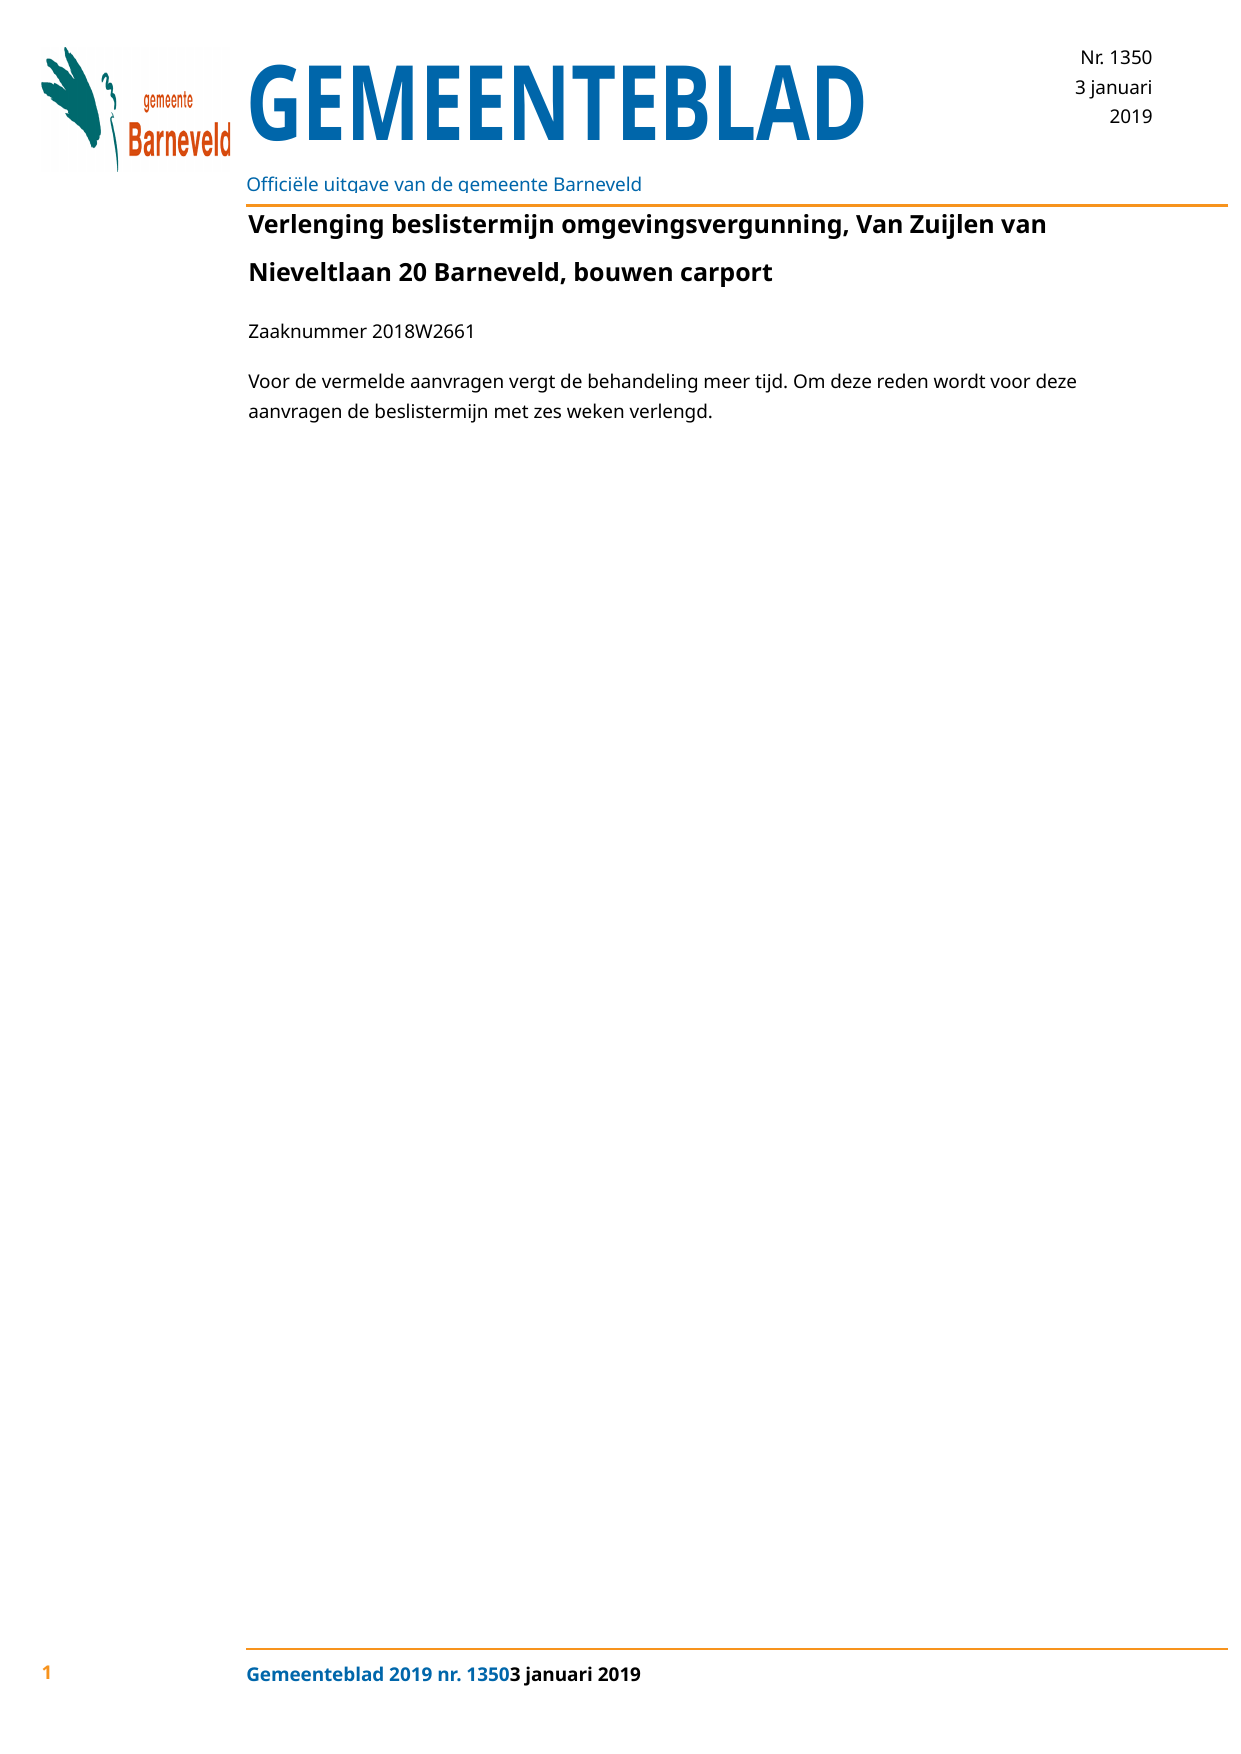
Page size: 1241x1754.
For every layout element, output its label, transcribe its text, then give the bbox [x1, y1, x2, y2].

text Zaaknummer 2018W2661 [248, 318, 1152, 344]
text Voor de vermelde aanvragen vergt de behandeling meer tijd. Om deze reden wordt voor deze aanvragen de beslistermijn met zes weken verlengd. [248, 368, 1152, 424]
text Verlenging beslistermijn omgevingsvergunning, Van Zuijlen van Nieveltlaan 20 Barneveld, bouwen carport [248, 207, 1152, 288]
picture [41, 47, 231, 172]
